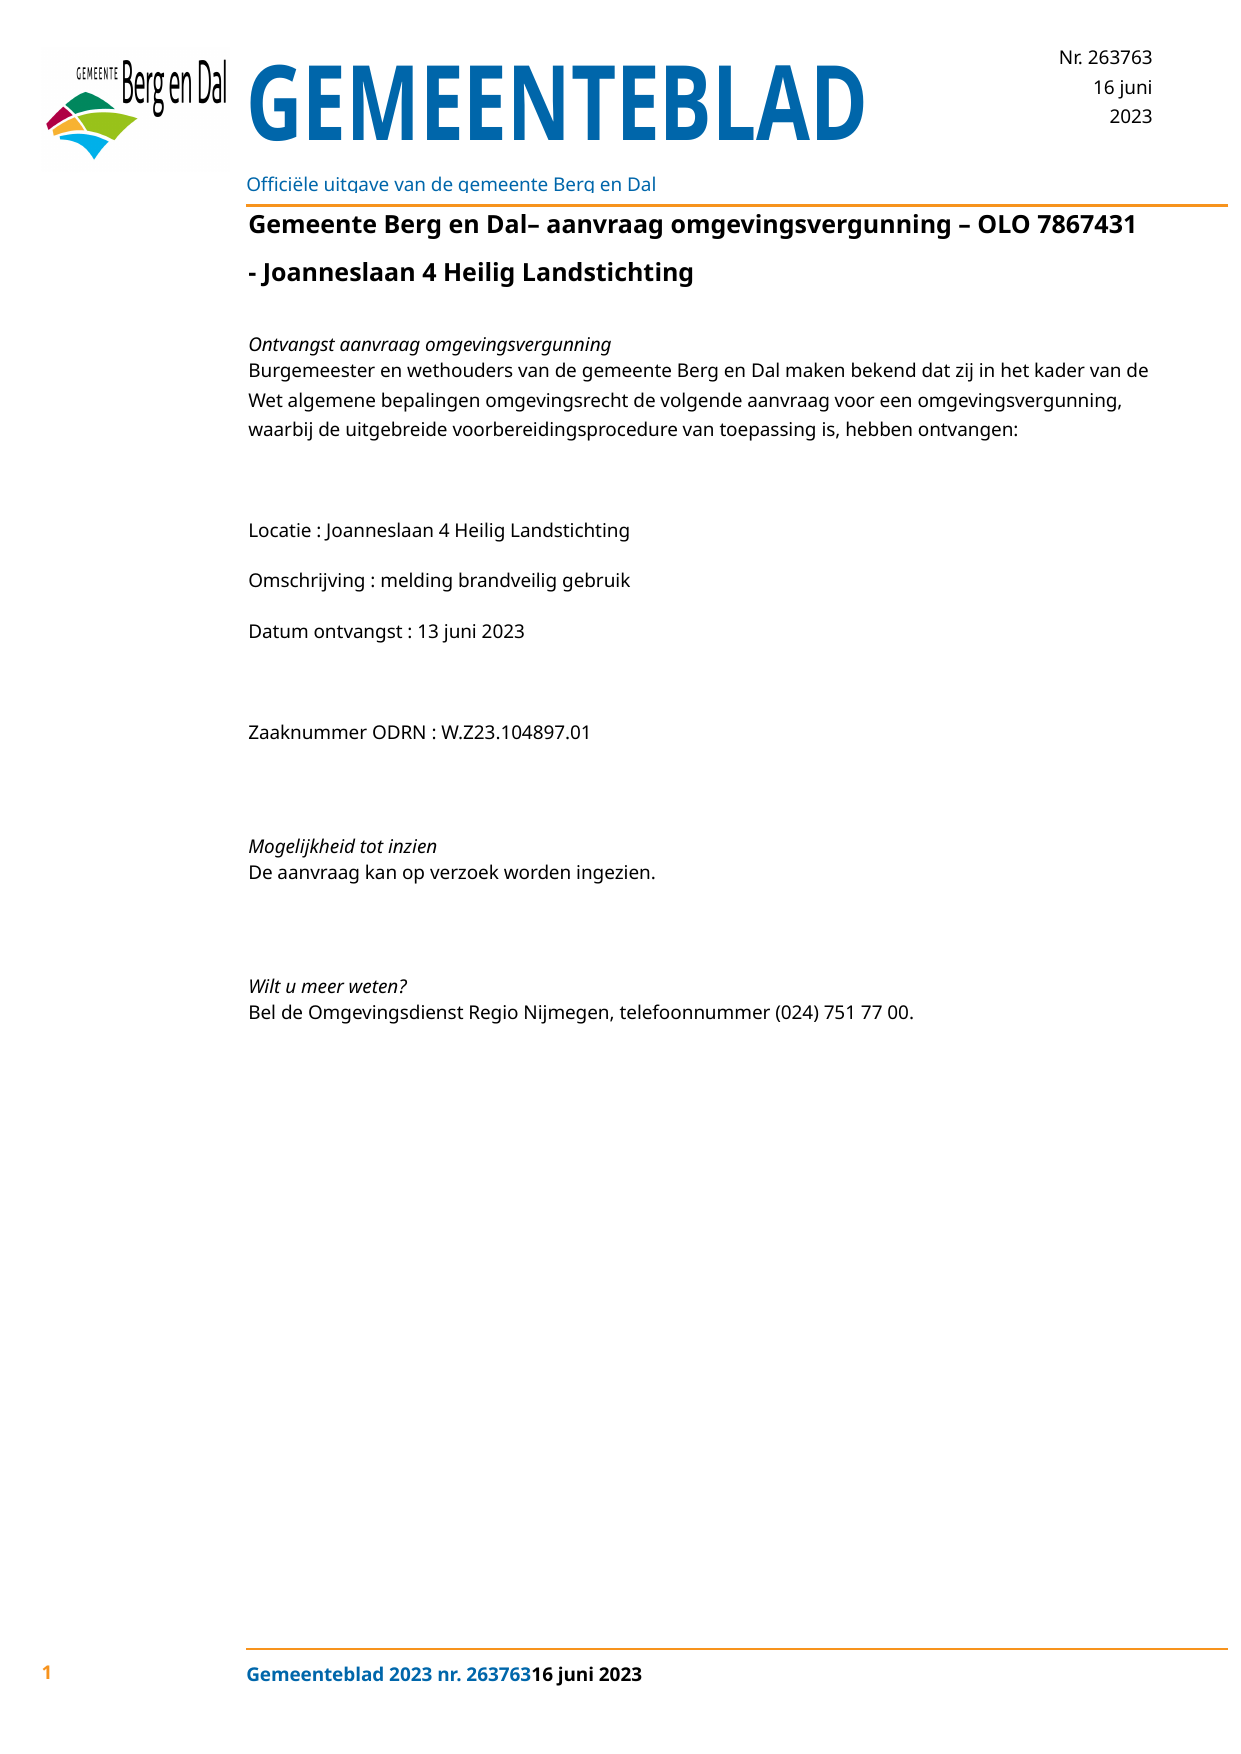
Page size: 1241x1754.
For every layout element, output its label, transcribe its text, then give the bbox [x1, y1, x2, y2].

text Gemeente Berg en Dal– aanvraag omgevingsvergunning – OLO 7867431 - Joanneslaan 4 Heilig Landstichting [248, 207, 1152, 288]
text Mogelijkheid tot inzien [248, 833, 1152, 859]
picture [41, 47, 231, 172]
text Burgemeester en wethouders van de gemeente Berg en Dal maken bekend dat zij in het kader van de Wet algemene bepalingen omgevingsrecht de volgende aanvraag voor een omgevingsvergunning, waarbij de uitgebreide voorbereidingsprocedure van toepassing is, hebben ontvangen: [248, 357, 1152, 442]
text De aanvraag kan op verzoek worden ingezien. [248, 859, 1152, 885]
text Zaaknummer ODRN : W.Z23.104897.01 [248, 719, 1152, 744]
text Wilt u meer weten? [248, 973, 1152, 999]
text Omschrijving : melding brandveilig gebruik [248, 568, 1152, 593]
text Locatie : Joanneslaan 4 Heilig Landstichting [248, 517, 1152, 543]
text Datum ontvangst : 13 juni 2023 [248, 618, 1152, 644]
text Ontvangst aanvraag omgevingsvergunning [248, 331, 1152, 357]
text Bel de Omgevingsdienst Regio Nijmegen, telefoonnummer (024) 751 77 00. [248, 999, 1152, 1025]
